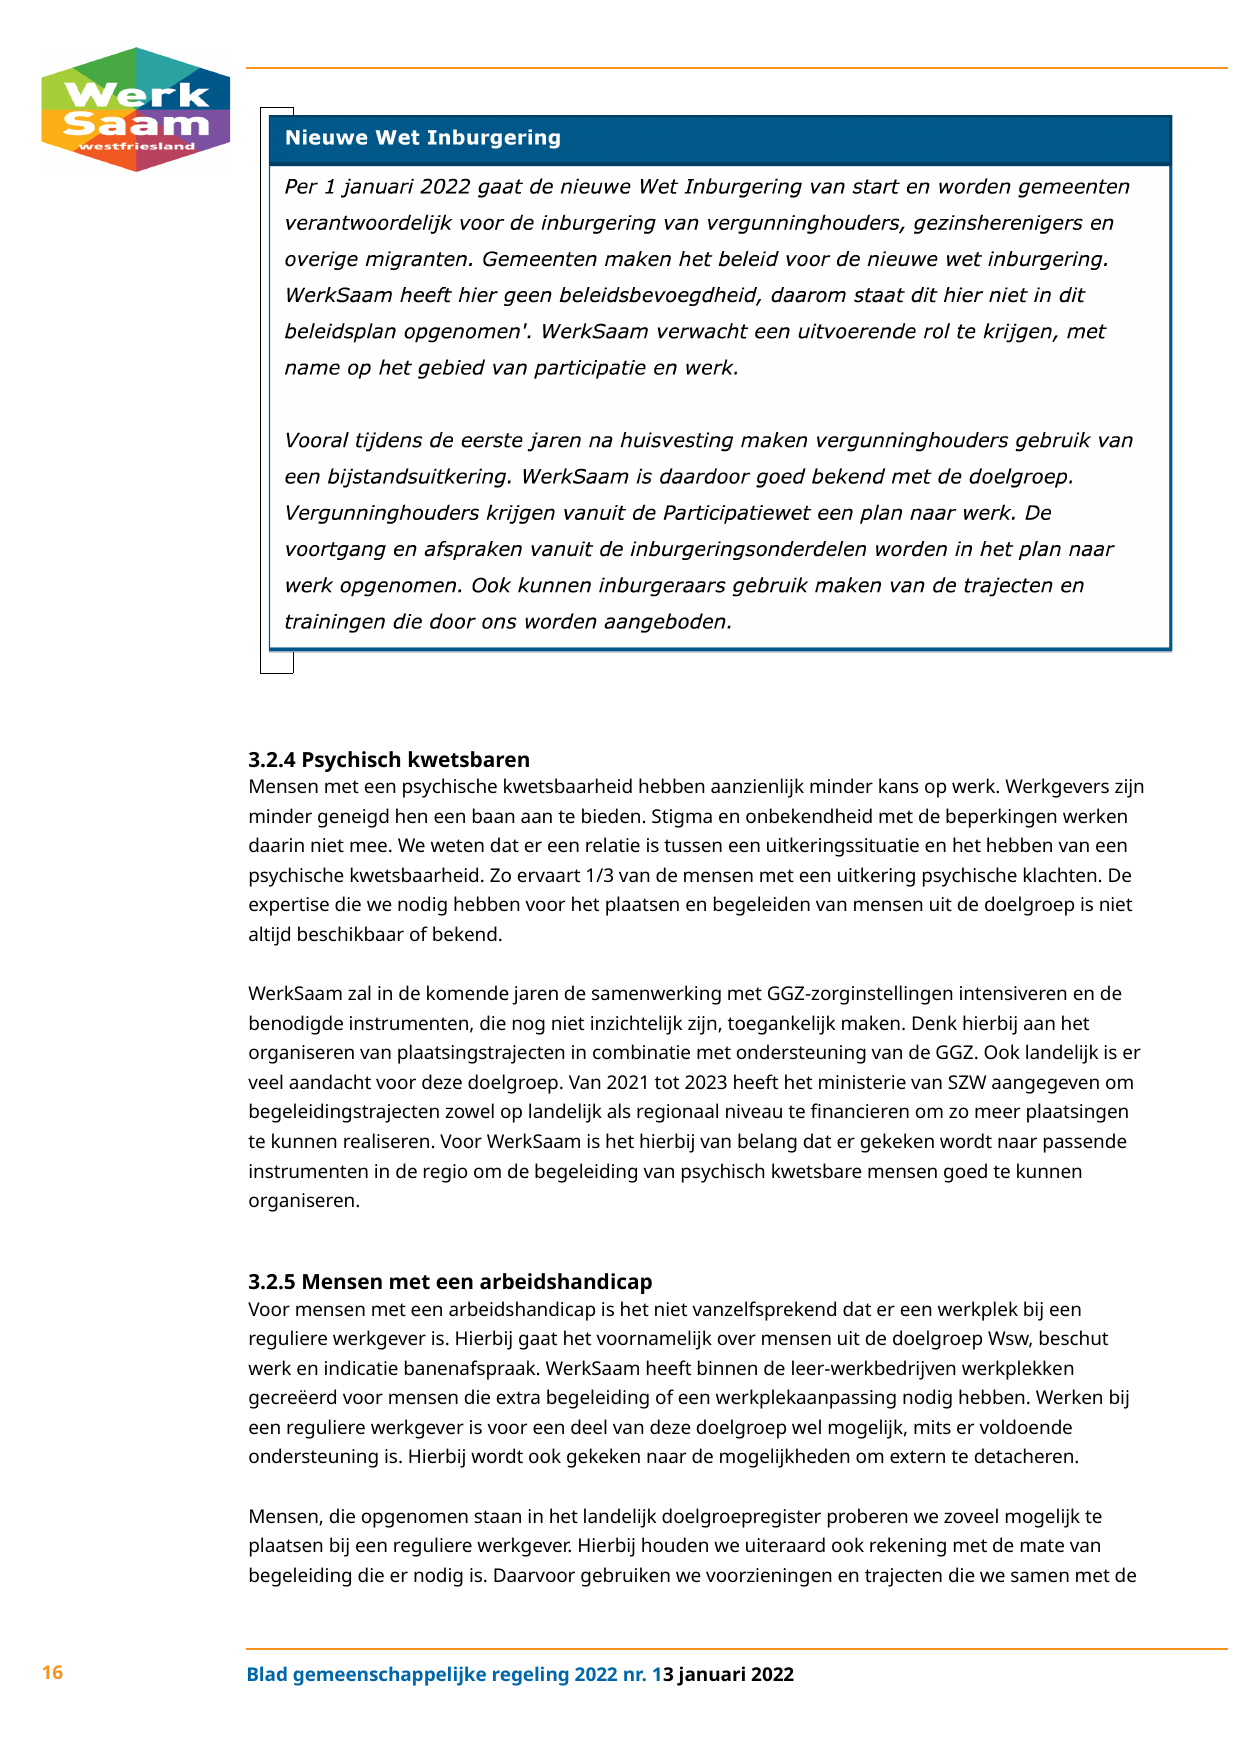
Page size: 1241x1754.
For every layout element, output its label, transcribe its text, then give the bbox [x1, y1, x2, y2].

picture [268, 115, 1173, 664]
text Voor mensen met een arbeidshandicap is het niet vanzelfsprekend dat er een werkplek bij een reguliere werkgever is. Hierbij gaat het voornamelijk over mensen uit de doelgroep Wsw, beschut werk en indicatie banenafspraak. WerkSaam heeft binnen de leer-werkbedrijven werkplekken gecreëerd voor mensen die extra begeleiding of een werkplekaanpassing nodig hebben. Werken bij een reguliere werkgever is voor een deel van deze doelgroep wel mogelijk, mits er voldoende ondersteuning is. Hierbij wordt ook gekeken naar de mogelijkheden om extern te detacheren. [248, 1296, 1152, 1469]
text WerkSaam zal in de komende jaren de samenwerking met GGZ-zorginstellingen intensiveren en de benodigde instrumenten, die nog niet inzichtelijk zijn, toegankelijk maken. Denk hierbij aan het organiseren van plaatsingstrajecten in combinatie met ondersteuning van de GGZ. Ook landelijk is er veel aandacht voor deze doelgroep. Van 2021 tot 2023 heeft het ministerie van SZW aangegeven om begeleidingstrajecten zowel op landelijk als regionaal niveau te financieren om zo meer plaatsingen te kunnen realiseren. Voor WerkSaam is het hierbij van belang dat er gekeken wordt naar passende instrumenten in de regio om de begeleiding van psychisch kwetsbare mensen goed te kunnen organiseren. [248, 980, 1152, 1213]
text Mensen, die opgenomen staan in het landelijk doelgroepregister proberen we zoveel mogelijk te plaatsen bij een reguliere werkgever. Hierbij houden we uiteraard ook rekening met de mate van begeleiding die er nodig is. Daarvoor gebruiken we voorzieningen en trajecten die we samen met de [248, 1503, 1152, 1588]
text 3.2.5 Mensen met een arbeidshandicap [248, 1267, 1152, 1296]
picture [41, 47, 231, 172]
text Mensen met een psychische kwetsbaarheid hebben aanzienlijk minder kans op werk. Werkgevers zijn minder geneigd hen een baan aan te bieden. Stigma en onbekendheid met de beperkingen werken daarin niet mee. We weten dat er een relatie is tussen een uitkeringssituatie en het hebben van een psychische kwetsbaarheid. Zo ervaart 1/3 van de mensen met een uitkering psychische klachten. De expertise die we nodig hebben voor het plaatsen en begeleiden van mensen uit de doelgroep is niet altijd beschikbaar of bekend. [248, 773, 1152, 947]
text 3.2.4 Psychisch kwetsbaren [248, 745, 1152, 773]
